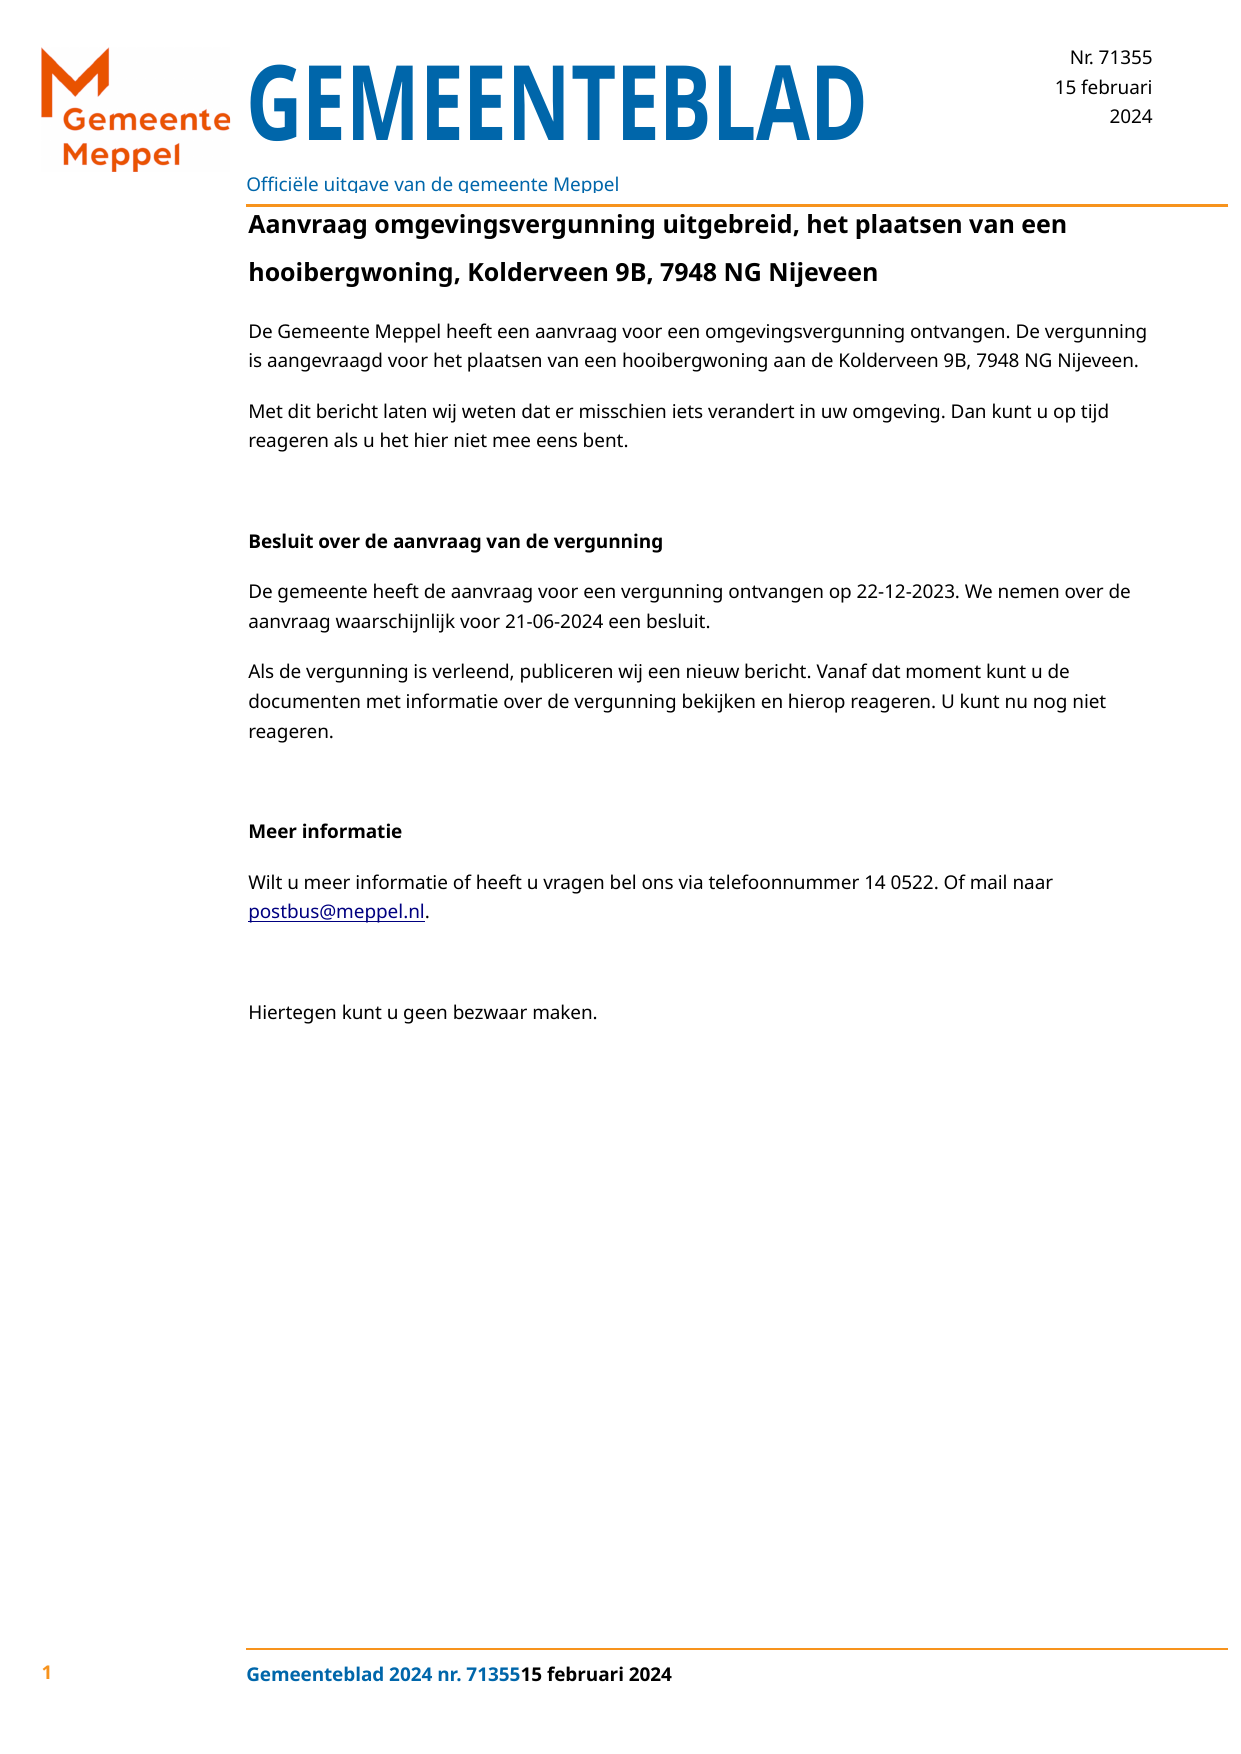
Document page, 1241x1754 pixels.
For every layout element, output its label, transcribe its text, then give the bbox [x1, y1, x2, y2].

text Besluit over de aanvraag van de vergunning [248, 528, 1152, 554]
text Als de vergunning is verleend, publiceren wij een nieuw bericht. Vanaf dat moment kunt u de documenten met informatie over de vergunning bekijken en hierop reageren. U kunt nu nog niet reageren. [248, 659, 1152, 744]
text Wilt u meer informatie of heeft u vragen bel ons via telefoonnummer 14 0522. Of mail naar postbus@meppel.nl. [248, 869, 1152, 924]
text De gemeente heeft de aanvraag voor een vergunning ontvangen op 22-12-2023. We nemen over de aanvraag waarschijnlijk voor 21-06-2024 een besluit. [248, 579, 1152, 634]
picture [41, 47, 231, 172]
text Hiertegen kunt u geen bezwaar maken. [248, 999, 1152, 1025]
text De Gemeente Meppel heeft een aanvraag voor een omgevingsvergunning ontvangen. De vergunning is aangevraagd voor het plaatsen van een hooibergwoning aan de Kolderveen 9B, 7948 NG Nijeveen. [248, 318, 1152, 373]
text Aanvraag omgevingsvergunning uitgebreid, het plaatsen van een hooibergwoning, Kolderveen 9B, 7948 NG Nijeveen [248, 207, 1152, 288]
text Met dit bericht laten wij weten dat er misschien iets verandert in uw omgeving. Dan kunt u op tijd reageren als u het hier niet mee eens bent. [248, 398, 1152, 453]
text Meer informatie [248, 819, 1152, 844]
